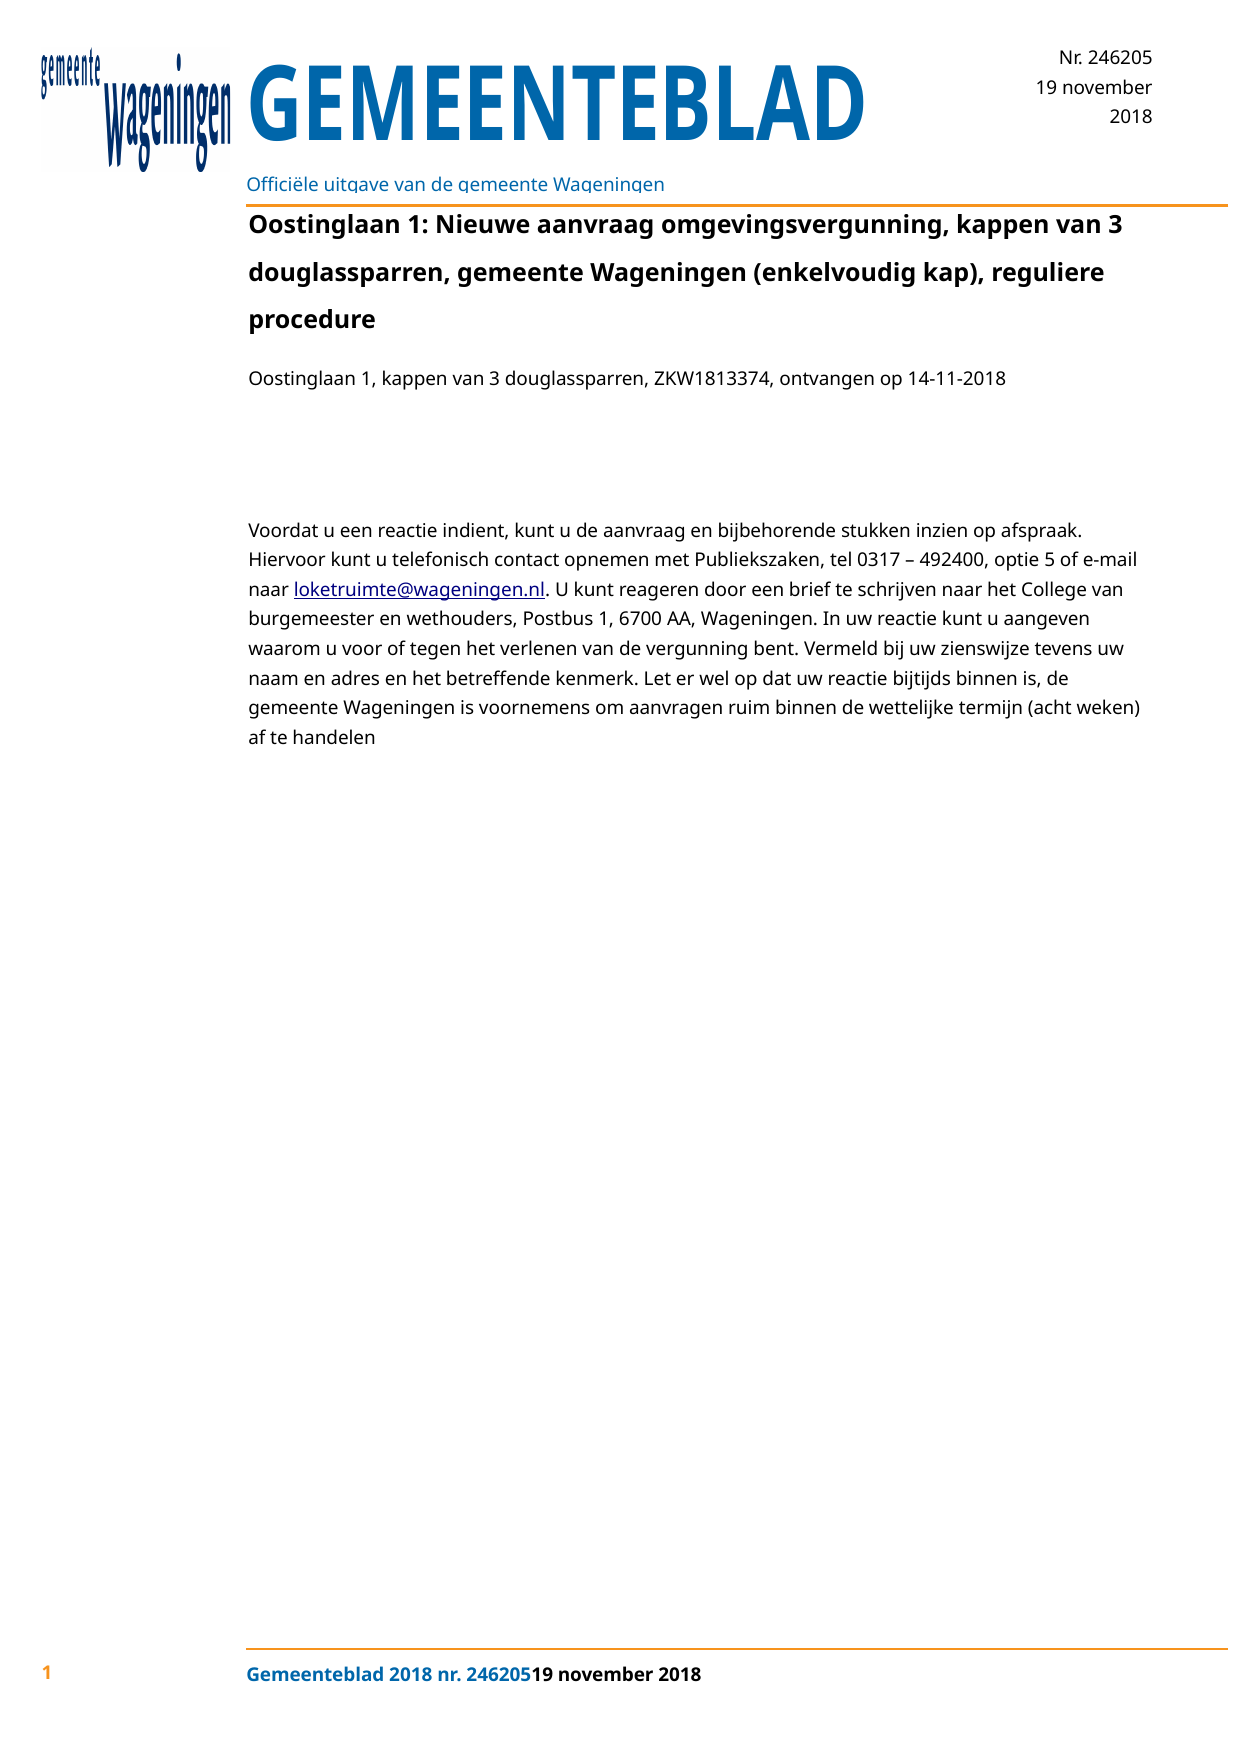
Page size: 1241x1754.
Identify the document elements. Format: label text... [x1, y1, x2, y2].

text Voordat u een reactie indient, kunt u de aanvraag en bijbehorende stukken inzien op afspraak. Hiervoor kunt u telefonisch contact opnemen met Publiekszaken, tel 0317 – 492400, optie 5 of e-mail naar loketruimte@wageningen.nl. U kunt reageren door een brief te schrijven naar het College van burgemeester en wethouders, Postbus 1, 6700 AA, Wageningen. In uw reactie kunt u aangeven waarom u voor of tegen het verlenen van de vergunning bent. Vermeld bij uw zienswijze tevens uw naam en adres en het betreffende kenmerk. Let er wel op dat uw reactie bijtijds binnen is, de gemeente Wageningen is voornemens om aanvragen ruim binnen de wettelijke termijn (acht weken) af te handelen [248, 517, 1152, 749]
picture [41, 47, 231, 172]
text Oostinglaan 1: Nieuwe aanvraag omgevingsvergunning, kappen van 3 douglassparren, gemeente Wageningen (enkelvoudig kap), reguliere procedure [248, 207, 1152, 336]
text Oostinglaan 1, kappen van 3 douglassparren, ZKW1813374, ontvangen op 14-11-2018 [248, 366, 1152, 391]
